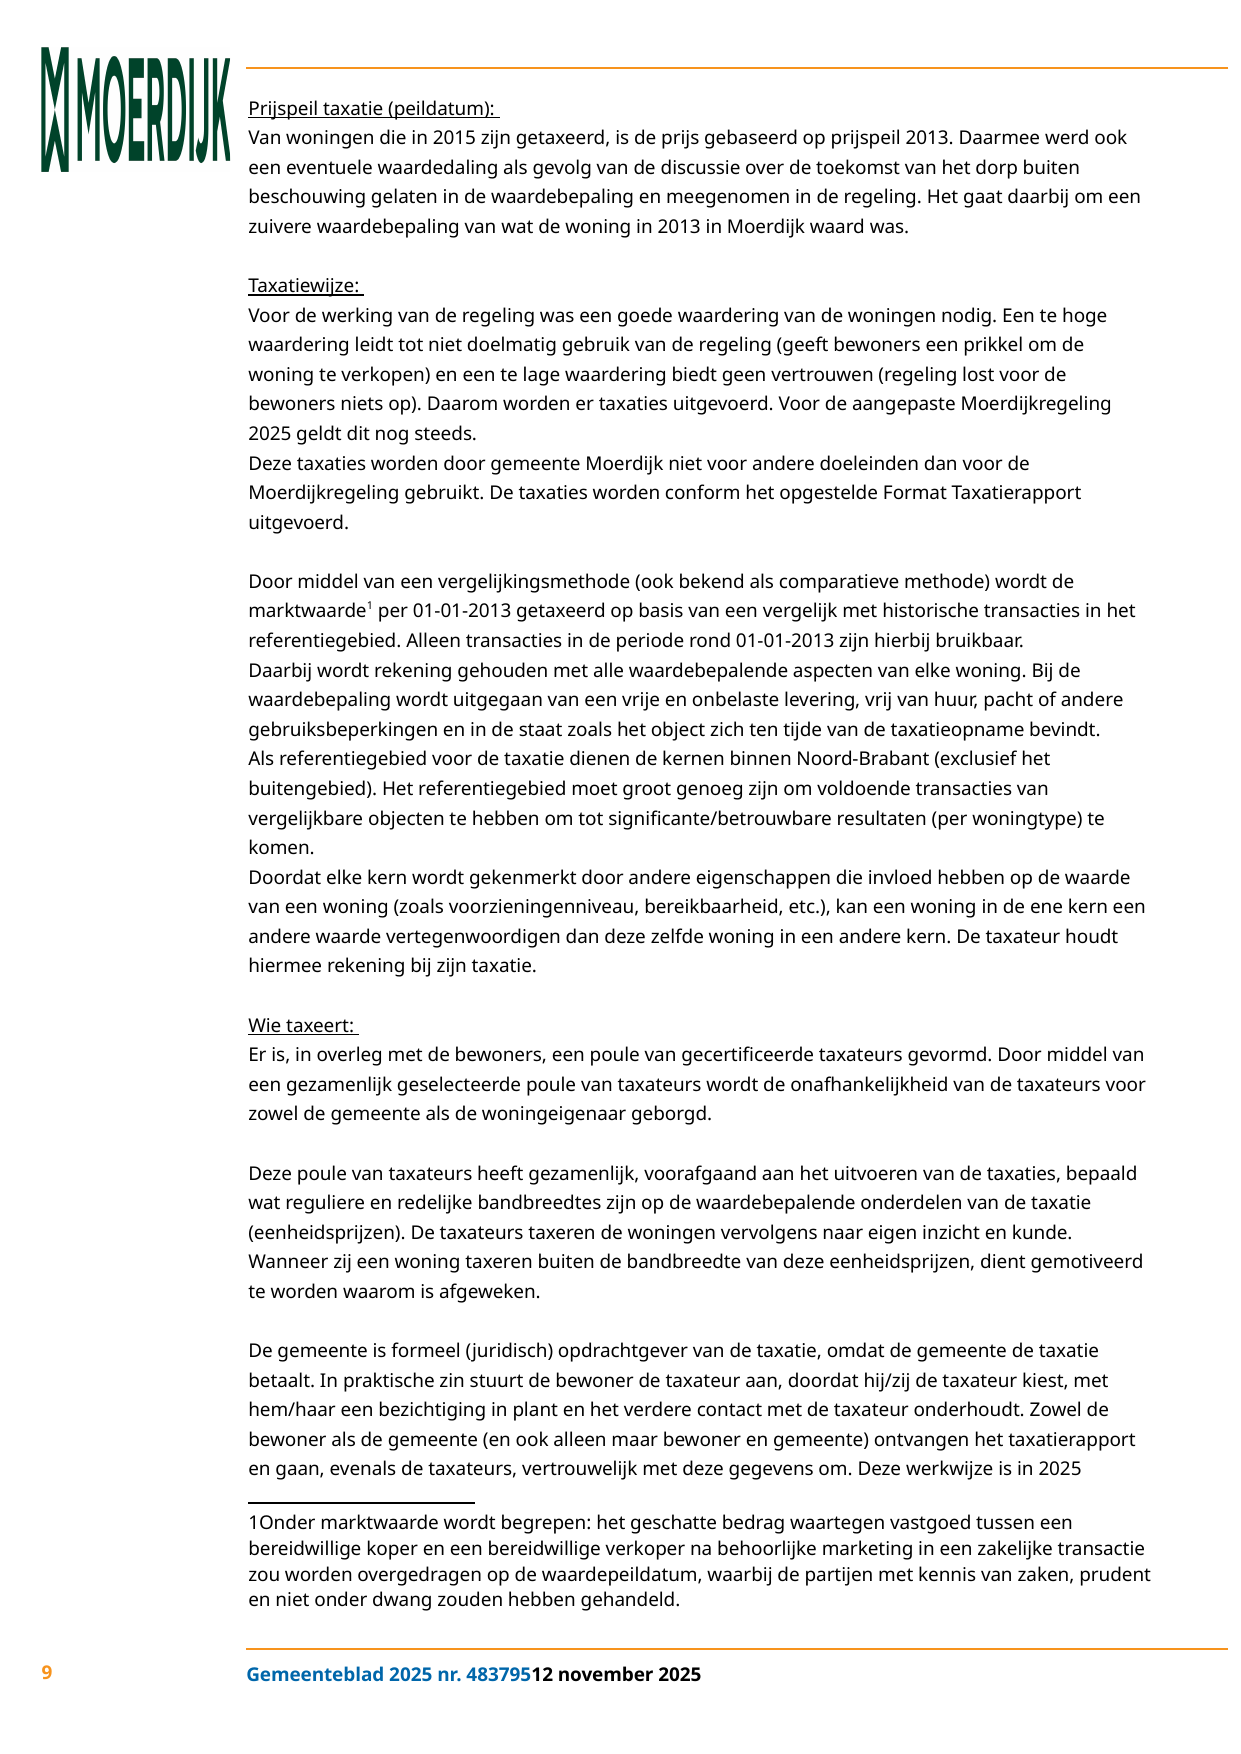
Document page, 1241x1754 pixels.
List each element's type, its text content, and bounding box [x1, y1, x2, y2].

text Deze poule van taxateurs heeft gezamenlijk, voorafgaand aan het uitvoeren van de taxaties, bepaald wat reguliere en redelijke bandbreedtes zijn op de waardebepalende onderdelen van de taxatie (eenheidsprijzen). De taxateurs taxeren de woningen vervolgens naar eigen inzicht en kunde. [248, 1160, 1152, 1245]
text Deze taxaties worden door gemeente Moerdijk niet voor andere doeleinden dan voor de Moerdijkregeling gebruikt. De taxaties worden conform het opgestelde Format Taxatierapport uitgevoerd. [248, 450, 1152, 535]
text Wie taxeert: [248, 1012, 1152, 1038]
text Wanneer zij een woning taxeren buiten de bandbreedte van deze eenheidsprijzen, dient gemotiveerd te worden waarom is afgeweken. [248, 1248, 1152, 1304]
text Doordat elke kern wordt gekenmerkt door andere eigenschappen die invloed hebben op de waarde van een woning (zoals voorzieningenniveau, bereikbaarheid, etc.), kan een woning in de ene kern een andere waarde vertegenwoordigen dan deze zelfde woning in een andere kern. De taxateur houdt hiermee rekening bij zijn taxatie. [248, 864, 1152, 978]
text De gemeente is formeel (juridisch) opdrachtgever van de taxatie, omdat de gemeente de taxatie betaalt. In praktische zin stuurt de bewoner de taxateur aan, doordat hij/zij de taxateur kiest, met hem/haar een bezichtiging in plant en het verdere contact met de taxateur onderhoudt. Zowel de bewoner als de gemeente (en ook alleen maar bewoner en gemeente) ontvangen het taxatierapport en gaan, evenals de taxateurs, vertrouwelijk met deze gegevens om. Deze werkwijze is in 2025 [248, 1337, 1152, 1481]
text Door middel van een vergelijkingsmethode (ook bekend als comparatieve methode) wordt de marktwaarde per 01-01-2013 getaxeerd op basis van een vergelijk met historische transacties in het referentiegebied. Alleen transacties in de periode rond 01-01-2013 zijn hierbij bruikbaar. [248, 568, 1152, 653]
picture [41, 47, 231, 172]
text Prijspeil taxatie (peildatum): [248, 95, 1152, 121]
text Daarbij wordt rekening gehouden met alle waardebepalende aspecten van elke woning. Bij de waardebepaling wordt uitgegaan van een vrije en onbelaste levering, vrij van huur, pacht of andere gebruiksbeperkingen en in de staat zoals het object zich ten tijde van de taxatieopname bevindt. [248, 657, 1152, 742]
text Taxatiewijze: [248, 272, 1152, 298]
text Er is, in overleg met de bewoners, een poule van gecertificeerde taxateurs gevormd. Door middel van een gezamenlijk geselecteerde poule van taxateurs wordt de onafhankelijkheid van de taxateurs voor zowel de gemeente als de woningeigenaar geborgd. [248, 1041, 1152, 1126]
text Onder marktwaarde wordt begrepen: het geschatte bedrag waartegen vastgoed tussen een bereidwillige koper en een bereidwillige verkoper na behoorlijke marketing in een zakelijke transactie zou worden overgedragen op de waardepeildatum, waarbij de partijen met kennis van zaken, prudent en niet onder dwang zouden hebben gehandeld. [248, 1509, 1152, 1612]
text Voor de werking van de regeling was een goede waardering van de woningen nodig. Een te hoge waardering leidt tot niet doelmatig gebruik van de regeling (geeft bewoners een prikkel om de woning te verkopen) en een te lage waardering biedt geen vertrouwen (regeling lost voor de bewoners niets op). Daarom worden er taxaties uitgevoerd. Voor de aangepaste Moerdijkregeling 2025 geldt dit nog steeds. [248, 302, 1152, 446]
text Als referentiegebied voor de taxatie dienen de kernen binnen Noord-Brabant (exclusief het buitengebied). Het referentiegebied moet groot genoeg zijn om voldoende transacties van vergelijkbare objecten te hebben om tot significante/betrouwbare resultaten (per woningtype) te komen. [248, 746, 1152, 860]
text Van woningen die in 2015 zijn getaxeerd, is de prijs gebaseerd op prijspeil 2013. Daarmee werd ook een eventuele waardedaling als gevolg van de discussie over de toekomst van het dorp buiten beschouwing gelaten in de waardebepaling en meegenomen in de regeling. Het gaat daarbij om een zuivere waardebepaling van wat de woning in 2013 in Moerdijk waard was. [248, 124, 1152, 239]
